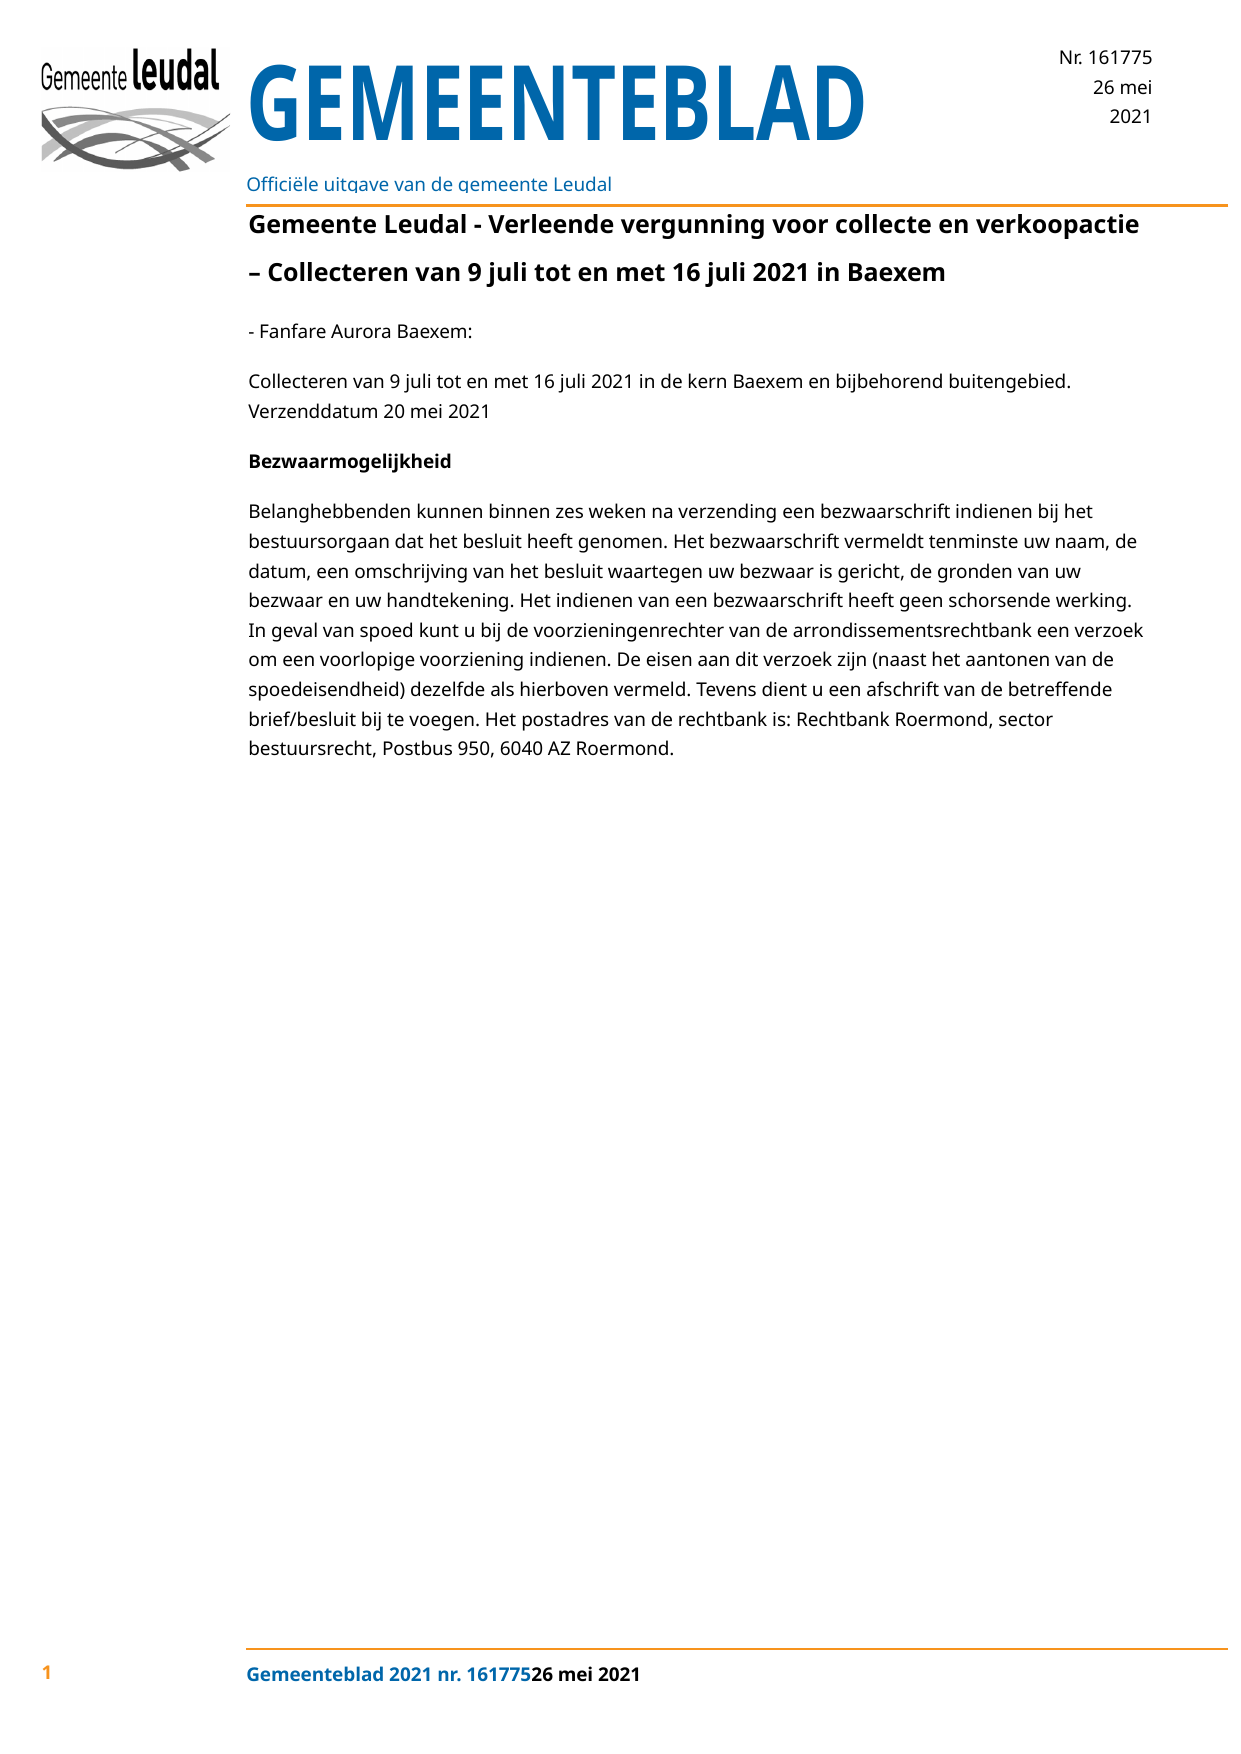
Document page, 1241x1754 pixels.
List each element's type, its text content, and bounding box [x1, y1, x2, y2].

text - Fanfare Aurora Baexem: [248, 318, 1152, 344]
text Bezwaarmogelijkheid [248, 448, 1152, 474]
text Belanghebbenden kunnen binnen zes weken na verzending een bezwaarschrift indienen bij het bestuursorgaan dat het besluit heeft genomen. Het bezwaarschrift vermeldt tenminste uw naam, de datum, een omschrijving van het besluit waartegen uw bezwaar is gericht, de gronden van uw bezwaar en uw handtekening. Het indienen van een bezwaarschrift heeft geen schorsende werking. In geval van spoed kunt u bij de voorzieningenrechter van de arrondissementsrechtbank een verzoek om een voorlopige voorziening indienen. De eisen aan dit verzoek zijn (naast het aantonen van de spoedeisendheid) dezelfde als hierboven vermeld. Tevens dient u een afschrift van de betreffende brief/besluit bij te voegen. Het postadres van de rechtbank is: Rechtbank Roermond, sector bestuursrecht, Postbus 950, 6040 AZ Roermond. [248, 499, 1152, 761]
text Collecteren van 9 juli tot en met 16 juli 2021 in de kern Baexem en bijbehorend buitengebied. Verzenddatum 20 mei 2021 [248, 368, 1152, 424]
text Gemeente Leudal - Verleende vergunning voor collecte en verkoopactie – Collecteren van 9 juli tot en met 16 juli 2021 in Baexem [248, 207, 1152, 288]
picture [41, 47, 231, 172]
